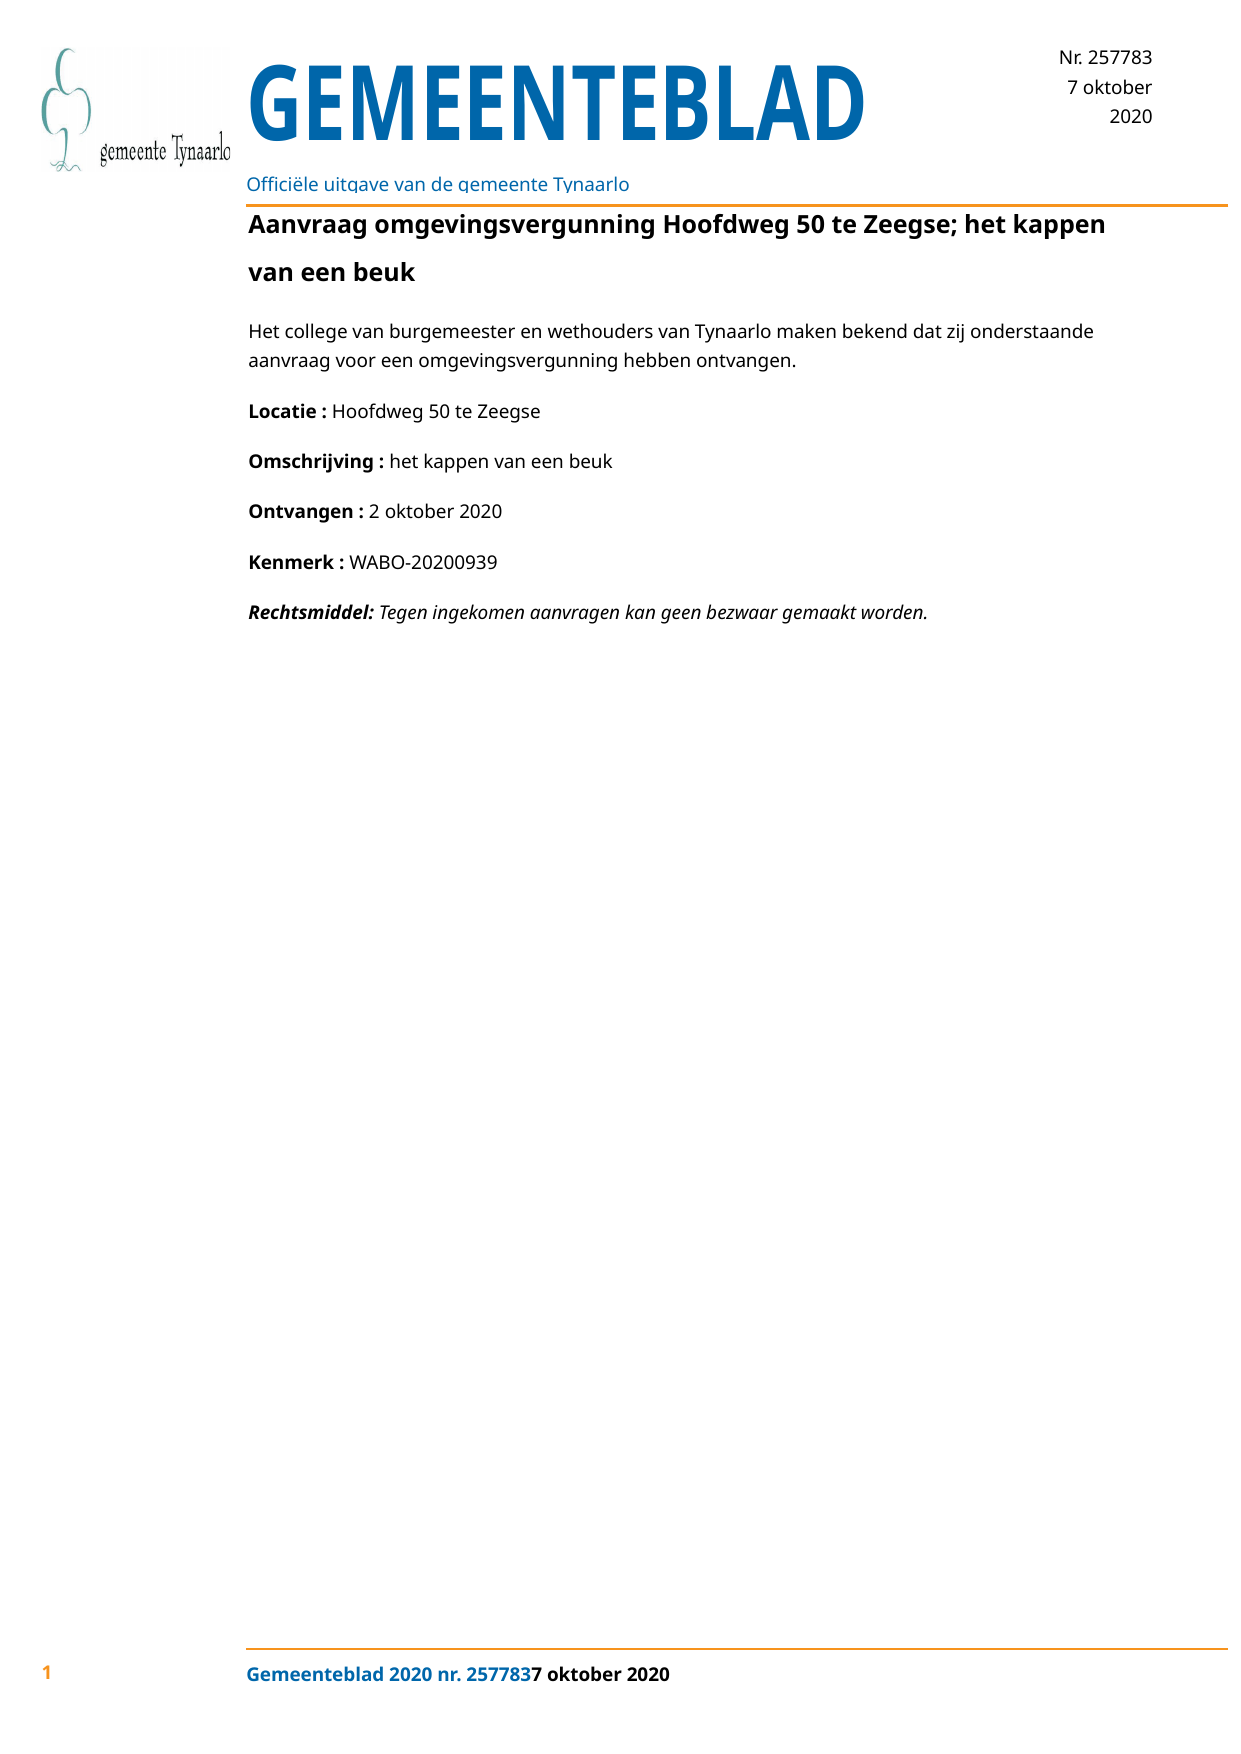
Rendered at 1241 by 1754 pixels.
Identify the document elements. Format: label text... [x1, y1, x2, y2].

text Aanvraag omgevingsvergunning Hoofdweg 50 te Zeegse; het kappen van een beuk [248, 207, 1152, 288]
text Locatie : Hoofdweg 50 te Zeegse [248, 398, 1152, 424]
text Kenmerk : WABO-20200939 [248, 549, 1152, 575]
picture [41, 47, 231, 172]
text Het college van burgemeester en wethouders van Tynaarlo maken bekend dat zij onderstaande aanvraag voor een omgevingsvergunning hebben ontvangen. [248, 318, 1152, 373]
text Omschrijving : het kappen van een beuk [248, 448, 1152, 474]
text Rechtsmiddel: Tegen ingekomen aanvragen kan geen bezwaar gemaakt worden. [248, 599, 1152, 625]
text Ontvangen : 2 oktober 2020 [248, 499, 1152, 524]
